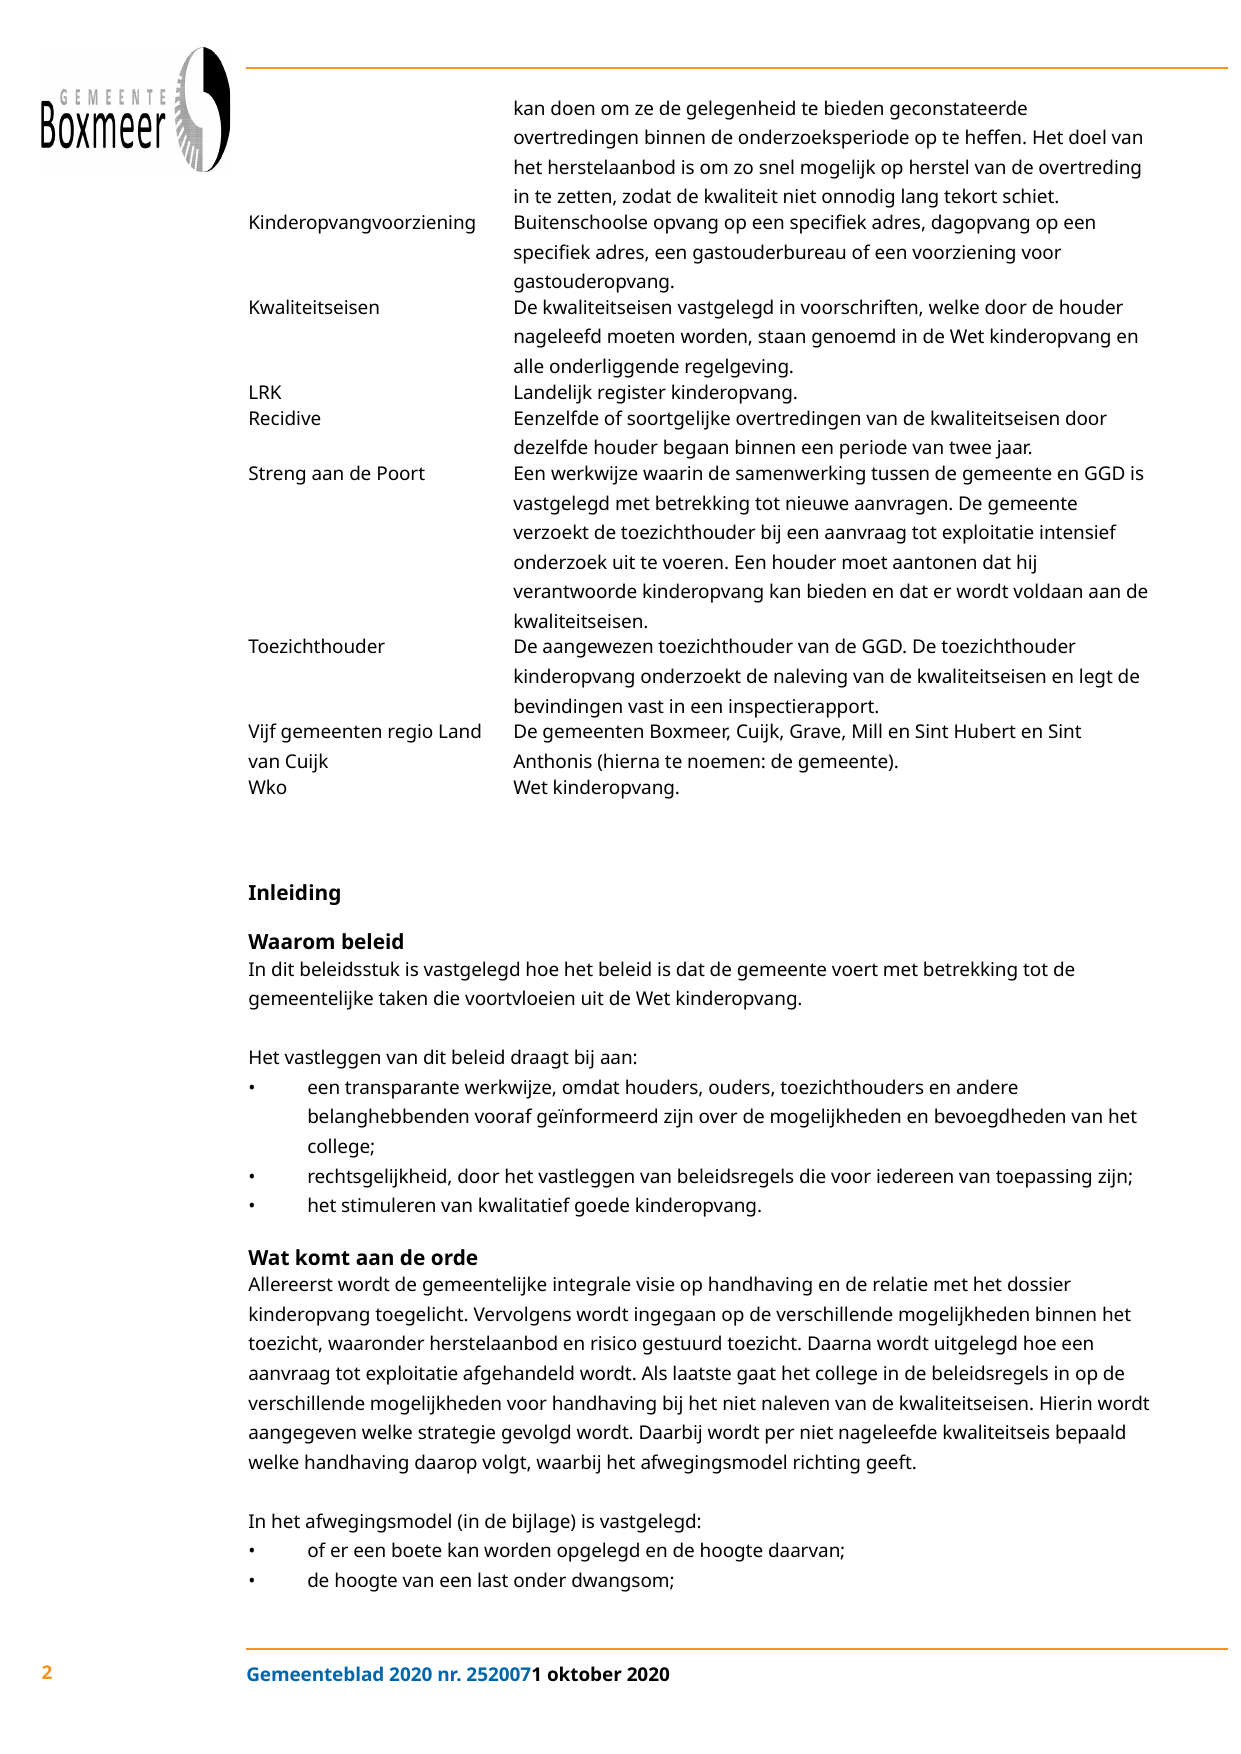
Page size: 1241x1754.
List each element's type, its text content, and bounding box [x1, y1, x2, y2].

list rechtsgelijkheid, door het vastleggen van beleidsregels die voor iedereen van toepassing zijn; [248, 1163, 1152, 1189]
table_cell Kwaliteitseisen [248, 294, 513, 379]
table_cell De aangewezen toezichthouder van de GGD. De toezichthouder kinderopvang onderzoekt de naleving van de kwaliteitseisen en legt de bevindingen vast in een inspectierapport. [513, 634, 1152, 719]
table_cell Wko [248, 774, 513, 800]
table_cell Kinderopvangvoorziening [248, 209, 513, 294]
table_cell Een werkwijze waarin de samenwerking tussen de gemeente en GGD is vastgelegd met betrekking tot nieuwe aanvragen. De gemeente verzoekt de toezichthouder bij een aanvraag tot exploitatie intensief onderzoek uit te voeren. Een houder moet aantonen dat hij verantwoorde kinderopvang kan bieden en dat er wordt voldaan aan de kwaliteitseisen. [513, 460, 1152, 634]
text Het vastleggen van dit beleid draagt bij aan: [248, 1044, 1152, 1070]
table_cell De gemeenten Boxmeer, Cuijk, Grave, Mill en Sint Hubert en Sint Anthonis (hierna te noemen: de gemeente). [513, 719, 1152, 774]
table_cell Recidive [248, 405, 513, 460]
list een transparante werkwijze, omdat houders, ouders, toezichthouders en andere belanghebbenden vooraf geïnformeerd zijn over de mogelijkheden en bevoegdheden van het college; [248, 1074, 1152, 1159]
table_cell Landelijk register kinderopvang. [513, 379, 1152, 405]
table_cell Buitenschoolse opvang op een specifiek adres, dagopvang op een specifiek adres, een gastouderbureau of een voorziening voor gastouderopvang. [513, 209, 1152, 294]
picture [41, 47, 231, 172]
list het stimuleren van kwalitatief goede kinderopvang. [248, 1192, 1152, 1218]
text Waarom beleid [248, 927, 1152, 956]
table_cell kan doen om ze de gelegenheid te bieden geconstateerde overtredingen binnen de onderzoeksperiode op te heffen. Het doel van het herstelaanbod is om zo snel mogelijk op herstel van de overtreding in te zetten, zodat de kwaliteit niet onnodig lang tekort schiet. [513, 95, 1152, 209]
table_cell Vijf gemeenten regio Land van Cuijk [248, 719, 513, 774]
text In dit beleidsstuk is vastgelegd hoe het beleid is dat de gemeente voert met betrekking tot de gemeentelijke taken die voortvloeien uit de Wet kinderopvang. [248, 956, 1152, 1011]
table_cell LRK [248, 379, 513, 405]
text Inleiding [248, 878, 1152, 907]
table_cell De kwaliteitseisen vastgelegd in voorschriften, welke door de houder nageleefd moeten worden, staan genoemd in de Wet kinderopvang en alle onderliggende regelgeving. [513, 294, 1152, 379]
table_cell Streng aan de Poort [248, 460, 513, 634]
list of er een boete kan worden opgelegd en de hoogte daarvan; [248, 1538, 1152, 1563]
text Allereerst wordt de gemeentelijke integrale visie op handhaving en de relatie met het dossier kinderopvang toegelicht. Vervolgens wordt ingegaan op de verschillende mogelijkheden binnen het toezicht, waaronder herstelaanbod en risico gestuurd toezicht. Daarna wordt uitgelegd hoe een aanvraag tot exploitatie afgehandeld wordt. Als laatste gaat het college in de beleidsregels in op de verschillende mogelijkheden voor handhaving bij het niet naleven van de kwaliteitseisen. Hierin wordt aangegeven welke strategie gevolgd wordt. Daarbij wordt per niet nageleefde kwaliteitseis bepaald welke handhaving daarop volgt, waarbij het afwegingsmodel richting geeft. [248, 1271, 1152, 1474]
table_cell Wet kinderopvang. [513, 774, 1152, 800]
text In het afwegingsmodel (in de bijlage) is vastgelegd: [248, 1508, 1152, 1534]
table_cell [248, 95, 513, 209]
list de hoogte van een last onder dwangsom; [248, 1567, 1152, 1593]
text Wat komt aan de orde [248, 1243, 1152, 1271]
table_cell Toezichthouder [248, 634, 513, 719]
table_cell Eenzelfde of soortgelijke overtredingen van de kwaliteitseisen door dezelfde houder begaan binnen een periode van twee jaar. [513, 405, 1152, 460]
